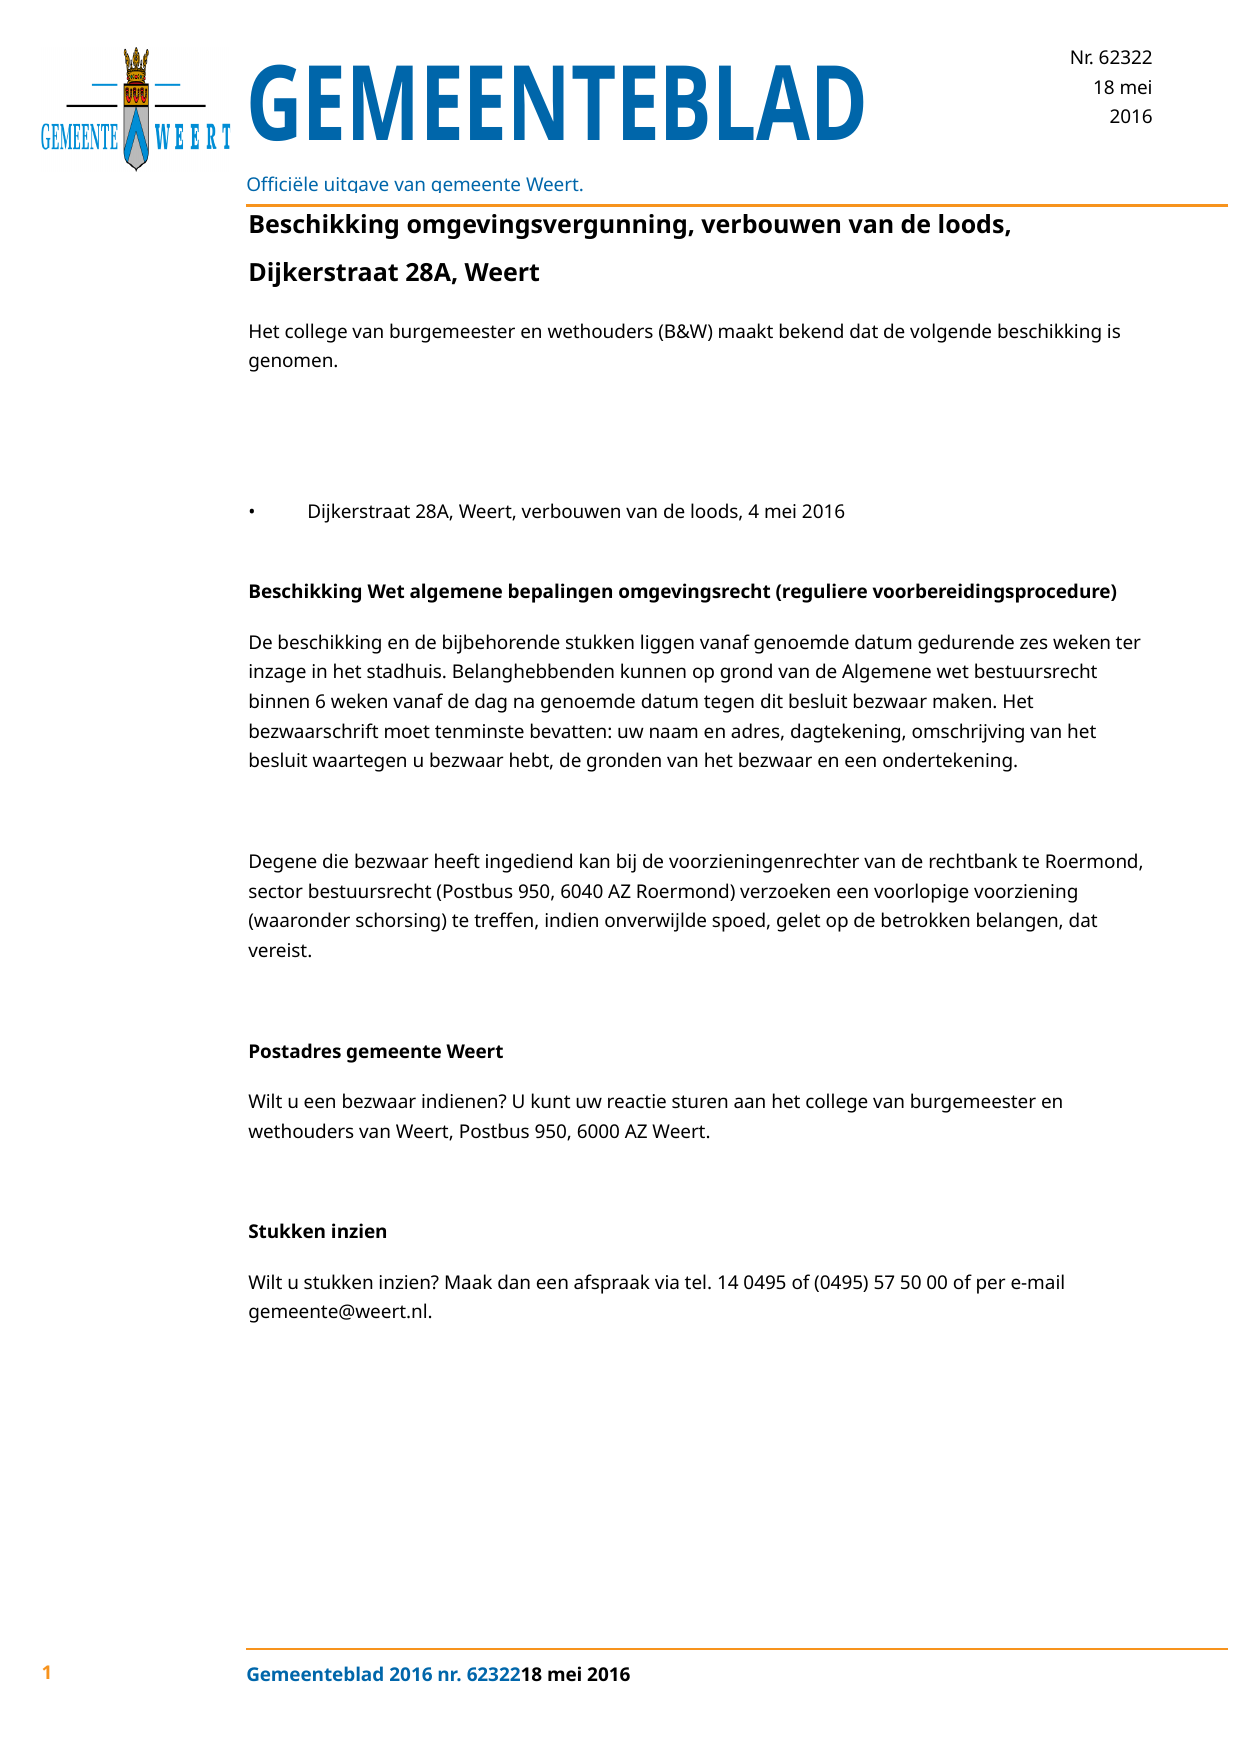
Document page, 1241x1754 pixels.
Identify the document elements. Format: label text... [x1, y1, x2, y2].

text De beschikking en de bijbehorende stukken liggen vanaf genoemde datum gedurende zes weken ter inzage in het stadhuis. Belanghebbenden kunnen op grond van de Algemene wet bestuursrecht binnen 6 weken vanaf de dag na genoemde datum tegen dit besluit bezwaar maken. Het bezwaarschrift moet tenminste bevatten: uw naam en adres, dagtekening, omschrijving van het besluit waartegen u bezwaar hebt, de gronden van het bezwaar en een ondertekening. [248, 629, 1152, 773]
text Stukken inzien [248, 1219, 1152, 1244]
text Beschikking Wet algemene bepalingen omgevingsrecht (reguliere voorbereidingsprocedure) [248, 579, 1152, 604]
text Wilt u een bezwaar indienen? U kunt uw reactie sturen aan het college van burgemeester en wethouders van Weert, Postbus 950, 6000 AZ Weert. [248, 1088, 1152, 1144]
text Beschikking omgevingsvergunning, verbouwen van de loods, Dijkerstraat 28A, Weert [248, 207, 1152, 288]
list Dijkerstraat 28A, Weert, verbouwen van de loods, 4 mei 2016 [248, 499, 1152, 524]
text Wilt u stukken inzien? Maak dan een afspraak via tel. 14 0495 of (0495) 57 50 00 of per e-mail gemeente@weert.nl. [248, 1269, 1152, 1324]
text Degene die bezwaar heeft ingediend kan bij de voorzieningenrechter van de rechtbank te Roermond, sector bestuursrecht (Postbus 950, 6040 AZ Roermond) verzoeken een voorlopige voorziening (waaronder schorsing) te treffen, indien onverwijlde spoed, gelet op de betrokken belangen, dat vereist. [248, 848, 1152, 963]
text Postadres gemeente Weert [248, 1038, 1152, 1064]
text Het college van burgemeester en wethouders (B&W) maakt bekend dat de volgende beschikking is genomen. [248, 318, 1152, 373]
picture [41, 47, 231, 172]
